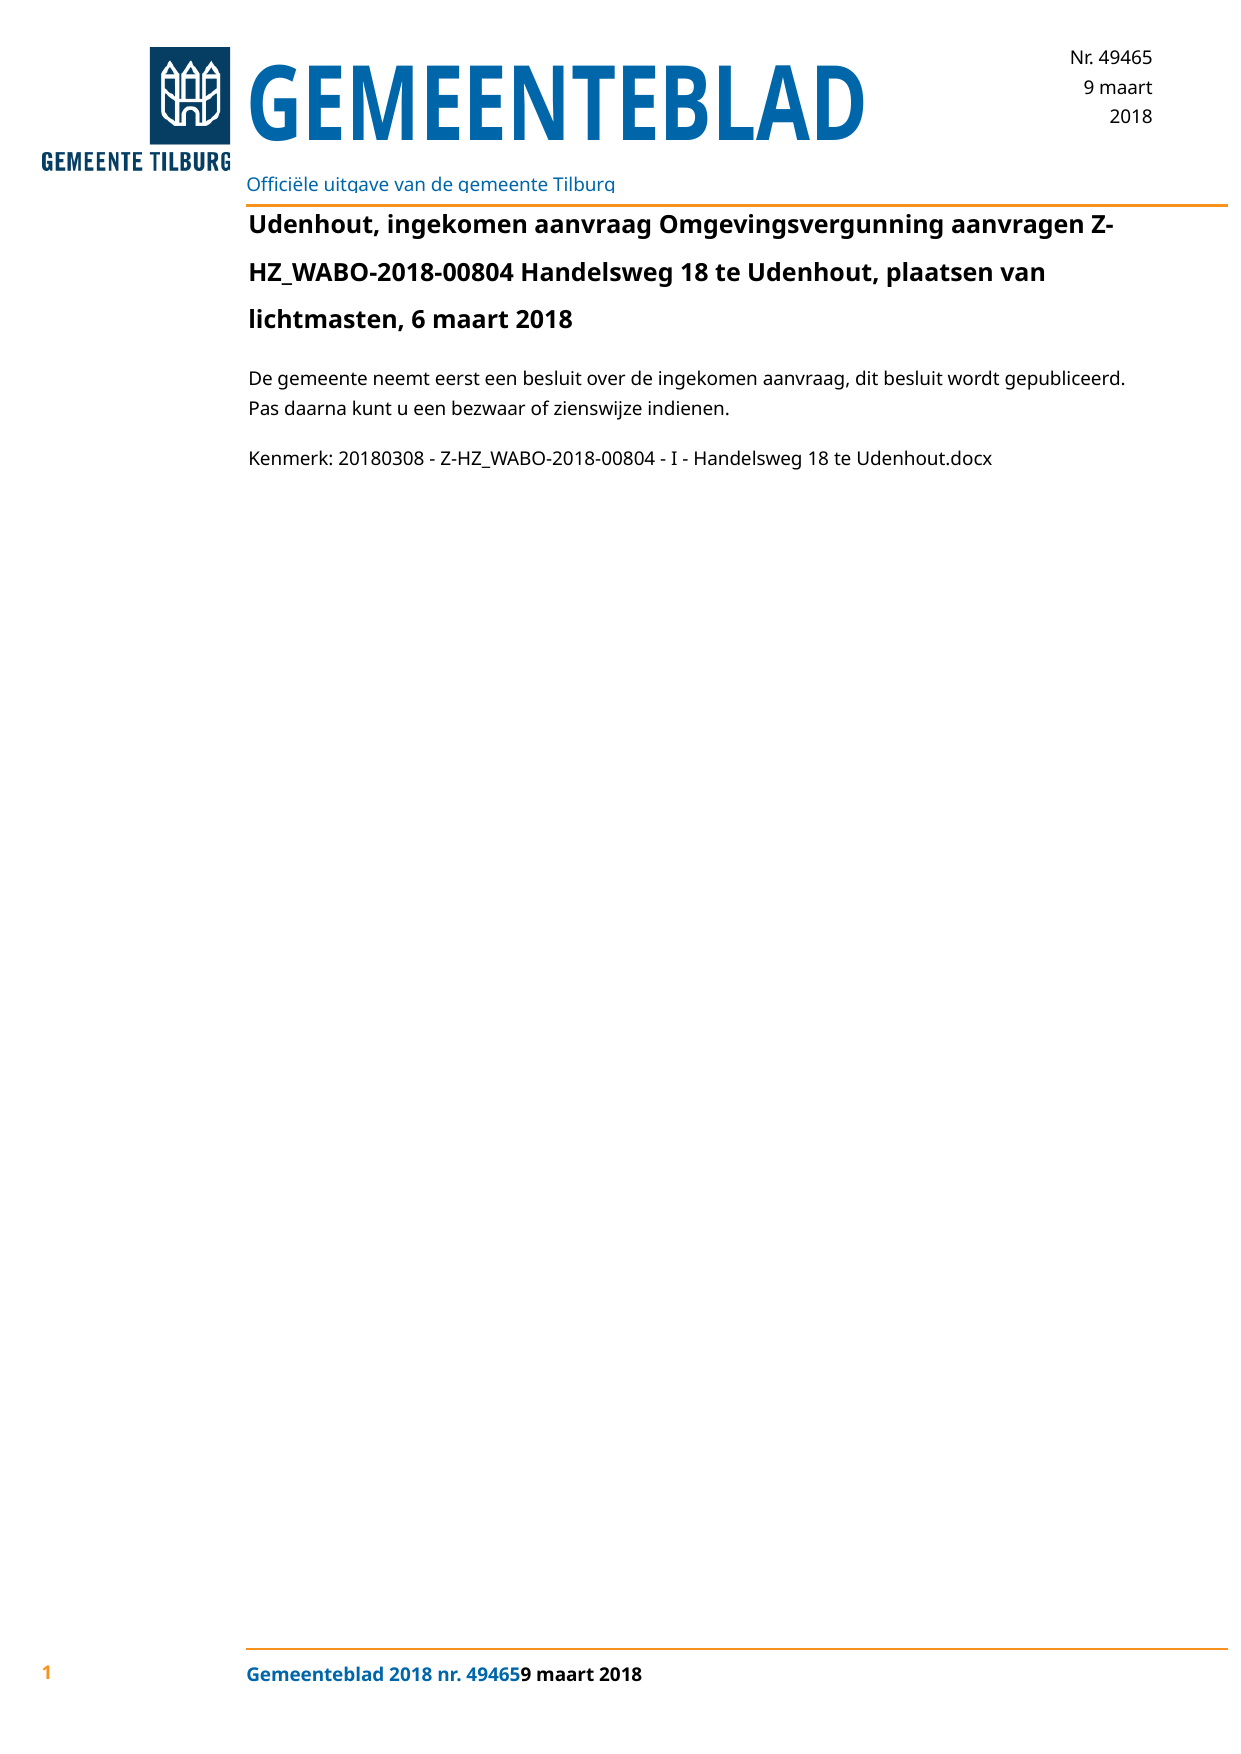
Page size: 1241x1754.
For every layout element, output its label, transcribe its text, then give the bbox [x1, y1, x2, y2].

text De gemeente neemt eerst een besluit over de ingekomen aanvraag, dit besluit wordt gepubliceerd. Pas daarna kunt u een bezwaar of zienswijze indienen. [248, 366, 1152, 421]
text Udenhout, ingekomen aanvraag Omgevingsvergunning aanvragen Z-HZ_WABO-2018-00804 Handelsweg 18 te Udenhout, plaatsen van lichtmasten, 6 maart 2018 [248, 207, 1152, 336]
picture [41, 47, 231, 172]
text Kenmerk: 20180308 - Z-HZ_WABO-2018-00804 - I - Handelsweg 18 te Udenhout.docx [248, 446, 1152, 471]
